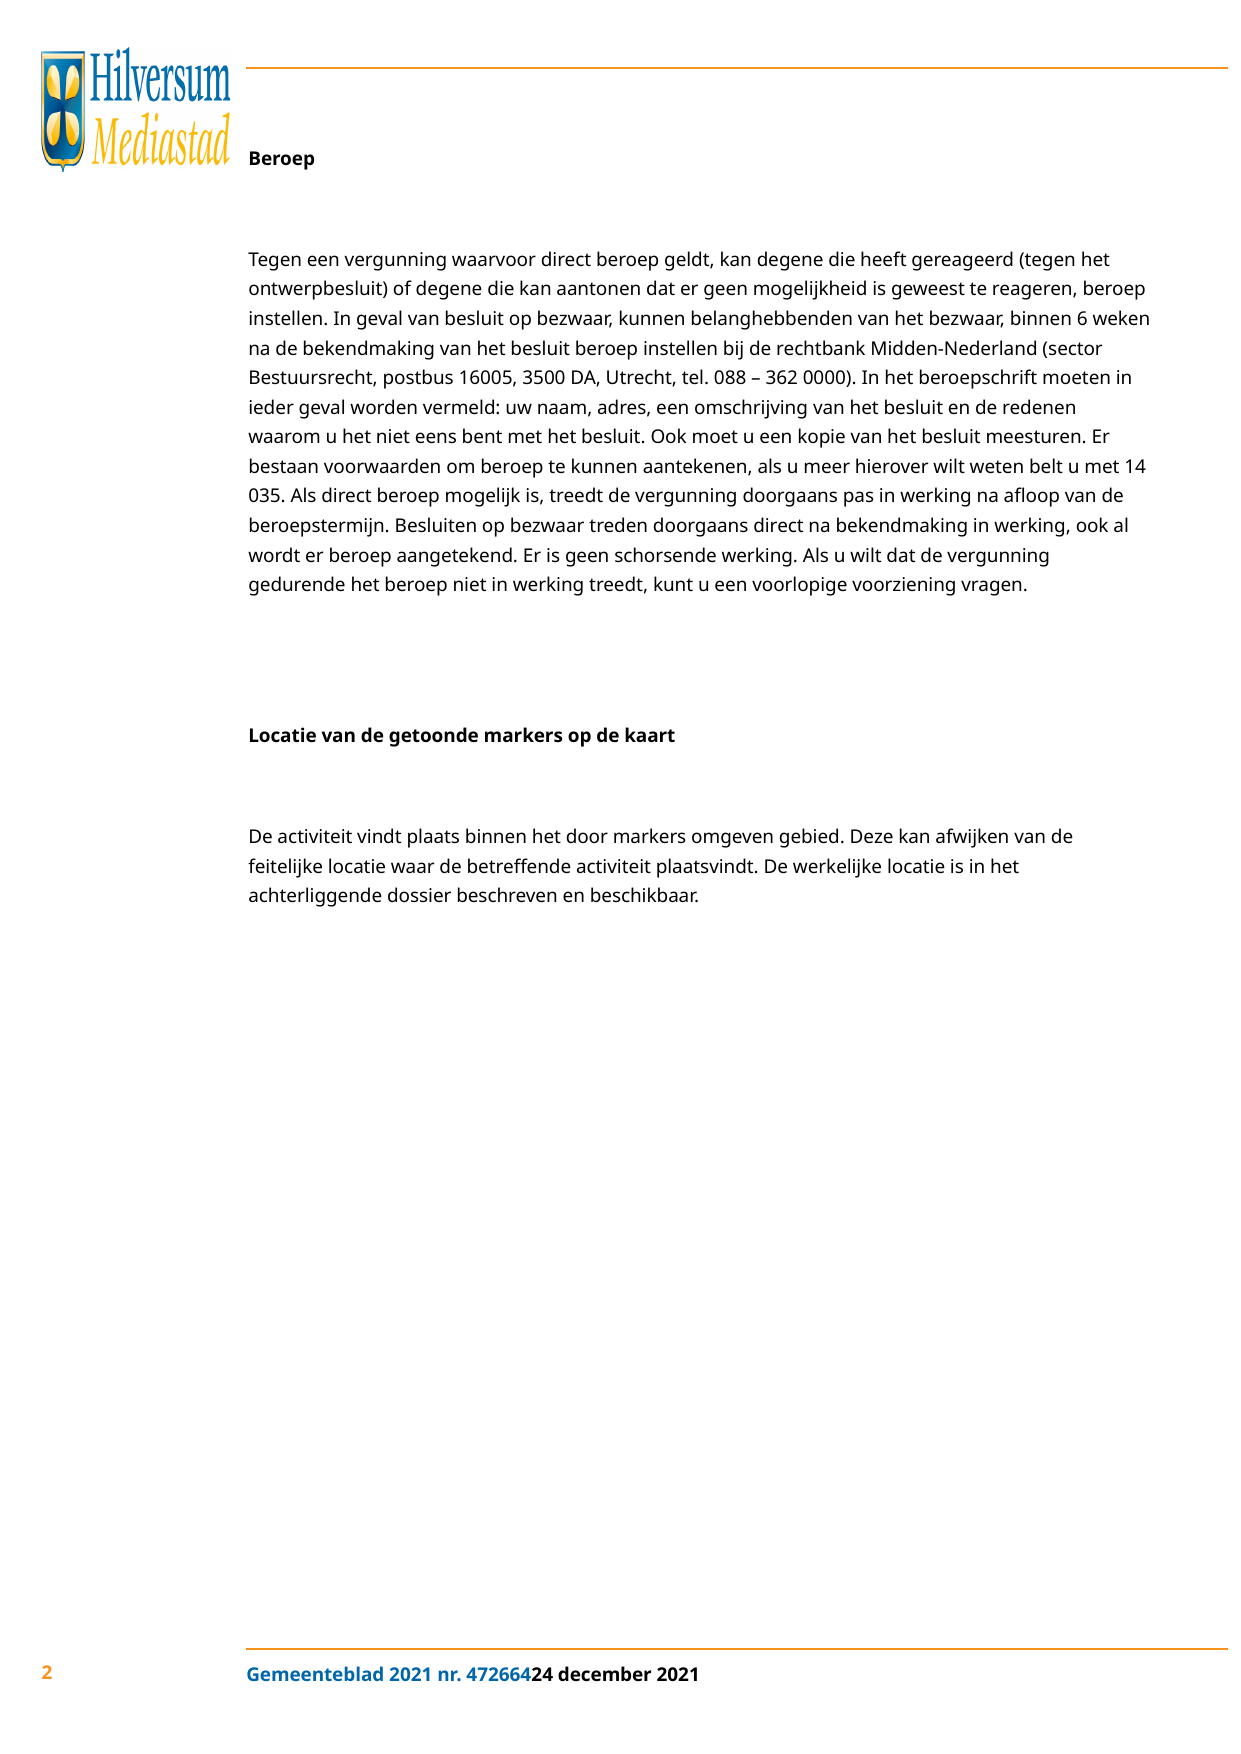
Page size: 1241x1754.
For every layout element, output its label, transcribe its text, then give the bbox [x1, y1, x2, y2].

text Beroep [248, 145, 1152, 171]
text Tegen een vergunning waarvoor direct beroep geldt, kan degene die heeft gereageerd (tegen het ontwerpbesluit) of degene die kan aantonen dat er geen mogelijkheid is geweest te reageren, beroep instellen. In geval van besluit op bezwaar, kunnen belanghebbenden van het bezwaar, binnen 6 weken na de bekendmaking van het besluit beroep instellen bij de rechtbank Midden-Nederland (sector Bestuursrecht, postbus 16005, 3500 DA, Utrecht, tel. 088 – 362 0000). In het beroepschrift moeten in ieder geval worden vermeld: uw naam, adres, een omschrijving van het besluit en de redenen waarom u het niet eens bent met het besluit. Ook moet u een kopie van het besluit meesturen. Er bestaan voorwaarden om beroep te kunnen aantekenen, als u meer hierover wilt weten belt u met 14 035. Als direct beroep mogelijk is, treedt de vergunning doorgaans pas in werking na afloop van de beroepstermijn. Besluiten op bezwaar treden doorgaans direct na bekendmaking in werking, ook al wordt er beroep aangetekend. Er is geen schorsende werking. Als u wilt dat de vergunning gedurende het beroep niet in werking treedt, kunt u een voorlopige voorziening vragen. [248, 246, 1152, 597]
text De activiteit vindt plaats binnen het door markers omgeven gebied. Deze kan afwijken van de feitelijke locatie waar de betreffende activiteit plaatsvindt. De werkelijke locatie is in het achterliggende dossier beschreven en beschikbaar. [248, 823, 1152, 908]
picture [41, 47, 231, 172]
text Locatie van de getoonde markers op de kaart [248, 723, 1152, 748]
